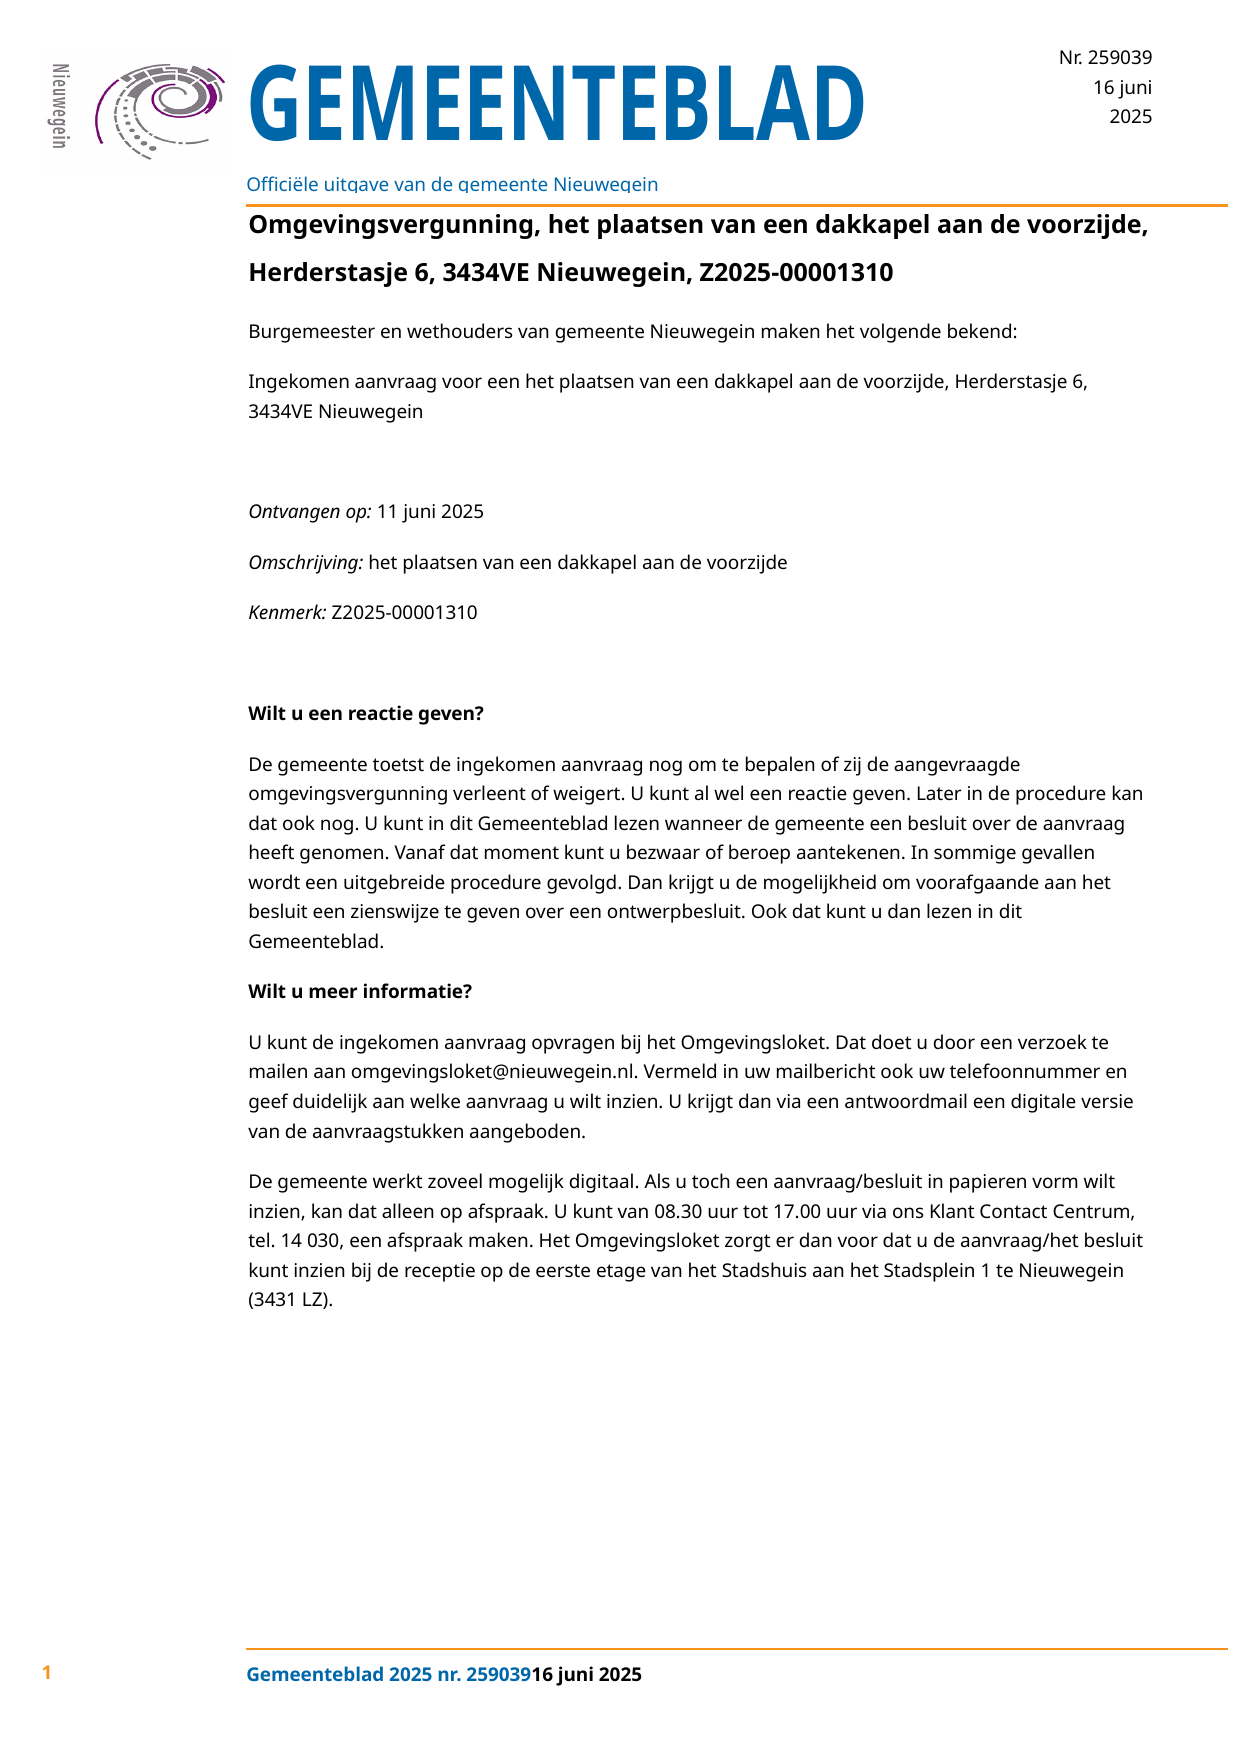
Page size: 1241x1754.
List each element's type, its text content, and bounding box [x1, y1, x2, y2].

picture [41, 47, 231, 172]
text U kunt de ingekomen aanvraag opvragen bij het Omgevingsloket. Dat doet u door een verzoek te mailen aan omgevingsloket@nieuwegein.nl. Vermeld in uw mailbericht ook uw telefoonnummer en geef duidelijk aan welke aanvraag u wilt inzien. U krijgt dan via een antwoordmail een digitale versie van de aanvraagstukken aangeboden. [248, 1029, 1152, 1144]
text Omgevingsvergunning, het plaatsen van een dakkapel aan de voorzijde, Herderstasje 6, 3434VE Nieuwegein, Z2025-00001310 [248, 207, 1152, 288]
text Wilt u een reactie geven? [248, 700, 1152, 726]
text Ontvangen op: 11 juni 2025 [248, 499, 1152, 524]
text Kenmerk: Z2025-00001310 [248, 599, 1152, 625]
text De gemeente werkt zoveel mogelijk digitaal. Als u toch een aanvraag/besluit in papieren vorm wilt inzien, kan dat alleen op afspraak. U kunt van 08.30 uur tot 17.00 uur via ons Klant Contact Centrum, tel. 14 030, een afspraak maken. Het Omgevingsloket zorgt er dan voor dat u de aanvraag/het besluit kunt inzien bij de receptie op de eerste etage van het Stadshuis aan het Stadsplein 1 te Nieuwegein (3431 LZ). [248, 1168, 1152, 1312]
text Burgemeester en wethouders van gemeente Nieuwegein maken het volgende bekend: [248, 318, 1152, 344]
text De gemeente toetst de ingekomen aanvraag nog om te bepalen of zij de aangevraagde omgevingsvergunning verleent of weigert. U kunt al wel een reactie geven. Later in de procedure kan dat ook nog. U kunt in dit Gemeenteblad lezen wanneer de gemeente een besluit over de aanvraag heeft genomen. Vanaf dat moment kunt u bezwaar of beroep aantekenen. In sommige gevallen wordt een uitgebreide procedure gevolgd. Dan krijgt u de mogelijkheid om voorafgaande aan het besluit een zienswijze te geven over een ontwerpbesluit. Ook dat kunt u dan lezen in dit Gemeenteblad. [248, 751, 1152, 954]
text Omschrijving: het plaatsen van een dakkapel aan de voorzijde [248, 549, 1152, 575]
text Ingekomen aanvraag voor een het plaatsen van een dakkapel aan de voorzijde, Herderstasje 6, 3434VE Nieuwegein [248, 368, 1152, 424]
text Wilt u meer informatie? [248, 979, 1152, 1004]
